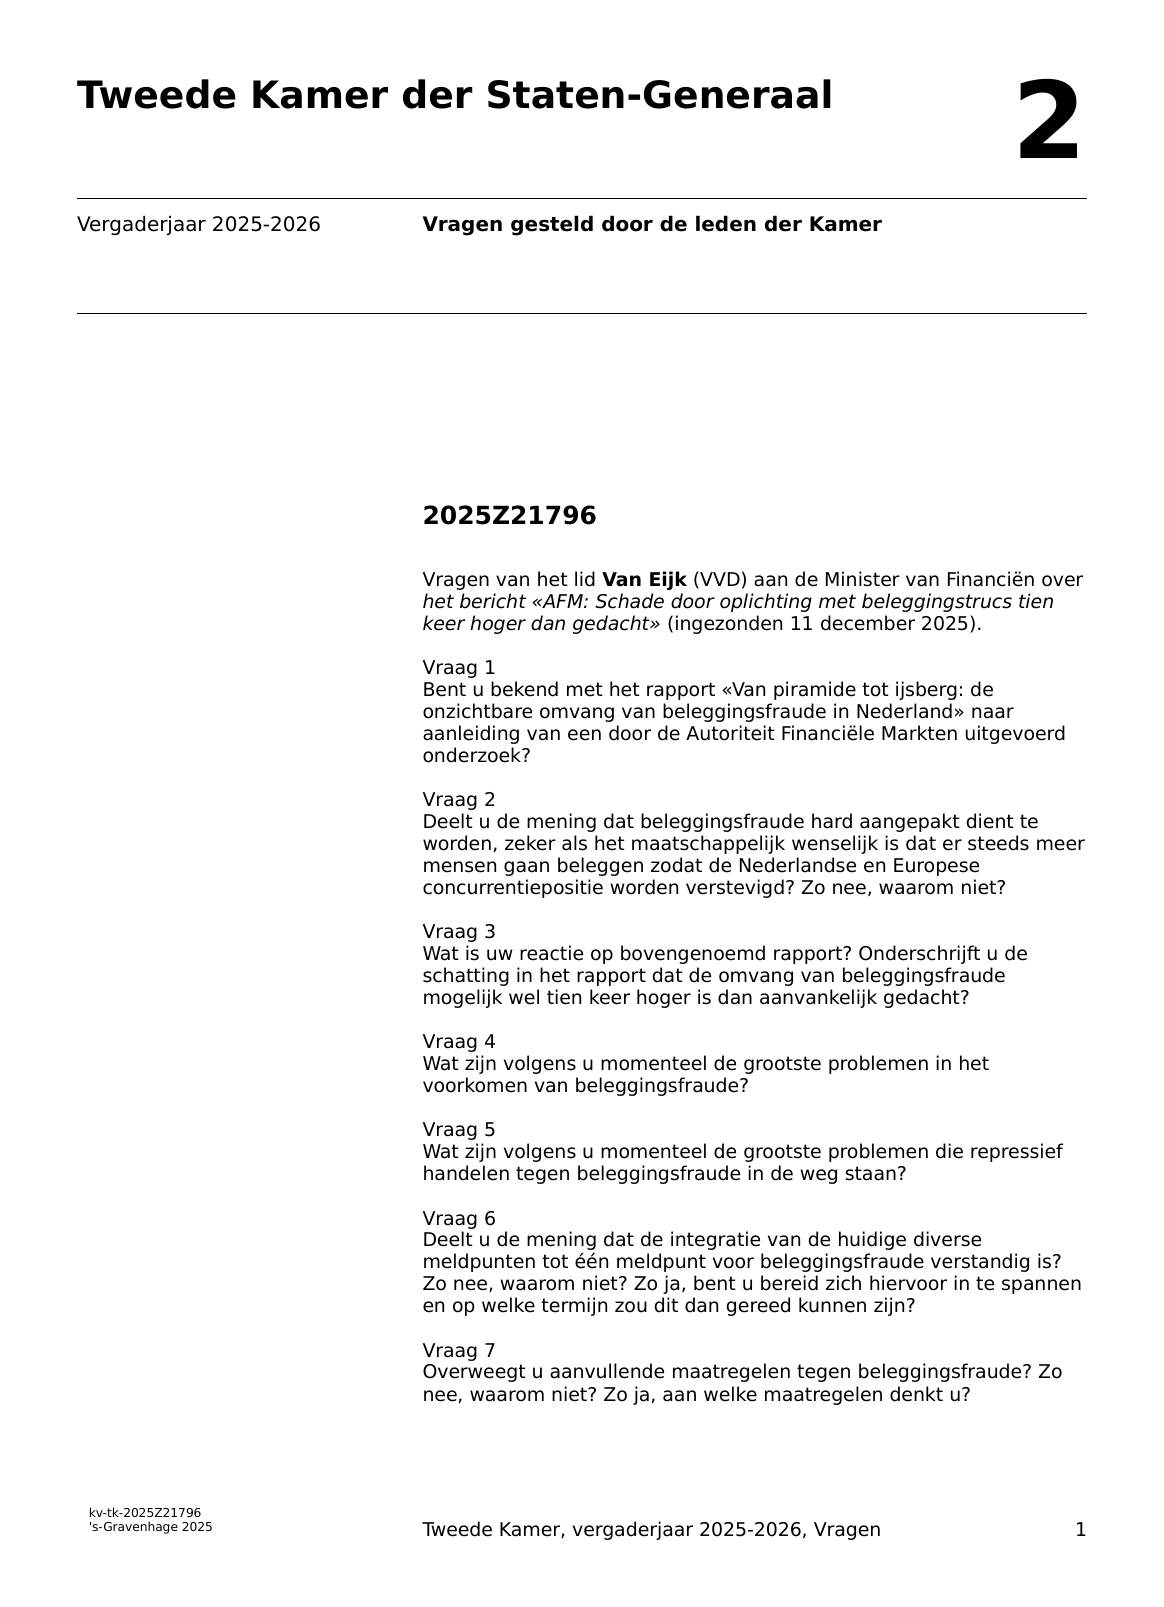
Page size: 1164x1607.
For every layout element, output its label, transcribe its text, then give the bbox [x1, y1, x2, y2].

text 2025Z21796 [422, 501, 1087, 531]
text Vraag 4 [422, 1031, 1087, 1053]
text kv-tk-2025Z21796 [88, 1506, 323, 1520]
text Vraag 1 [422, 657, 1087, 679]
table_header Tweede Kamer der Staten-Generaal [77, 59, 886, 198]
table_cell Vragen gesteld door de leden der Kamer [422, 199, 1087, 313]
text Vraag 3 [422, 921, 1087, 943]
text Wat zijn volgens u momenteel de grootste problemen die repressief handelen tegen beleggingsfraude in de weg staan? [422, 1141, 1087, 1185]
text Wat zijn volgens u momenteel de grootste problemen in het voorkomen van beleggingsfraude? [422, 1053, 1087, 1097]
text Deelt u de mening dat de integratie van de huidige diverse meldpunten tot één meldpunt voor beleggingsfraude verstandig is? Zo nee, waarom niet? Zo ja, bent u bereid zich hiervoor in te spannen en op welke termijn zou dit dan gereed kunnen zijn? [422, 1229, 1087, 1317]
text Vragen van het lid Van Eijk (VVD) aan de Minister van Financiën over het bericht «AFM: Schade door oplichting met beleggingstrucs tien keer hoger dan gedacht» (ingezonden 11 december 2025). [422, 569, 1087, 635]
text Deelt u de mening dat beleggingsfraude hard aangepakt dient te worden, zeker als het maatschappelijk wenselijk is dat er steeds meer mensen gaan beleggen zodat de Nederlandse en Europese concurrentiepositie worden verstevigd? Zo nee, waarom niet? [422, 811, 1087, 899]
text Vraag 5 [422, 1119, 1087, 1141]
text Vraag 6 [422, 1207, 1087, 1229]
text Wat is uw reactie op bovengenoemd rapport? Onderschrijft u de schatting in het rapport dat de omvang van beleggingsfraude mogelijk wel tien keer hoger is dan aanvankelijk gedacht? [422, 943, 1087, 1009]
text Vraag 7 [422, 1339, 1087, 1361]
table_header 2 [886, 59, 1087, 198]
table_cell Vergaderjaar 2025-2026 [77, 199, 422, 313]
text 's-Gravenhage 2025 [88, 1520, 323, 1534]
text Vraag 2 [422, 789, 1087, 811]
text Overweegt u aanvullende maatregelen tegen beleggingsfraude? Zo nee, waarom niet? Zo ja, aan welke maatregelen denkt u? [422, 1361, 1087, 1405]
text Bent u bekend met het rapport «Van piramide tot ijsberg: de onzichtbare omvang van beleggingsfraude in Nederland» naar aanleiding van een door de Autoriteit Financiële Markten uitgevoerd onderzoek? [422, 679, 1087, 767]
